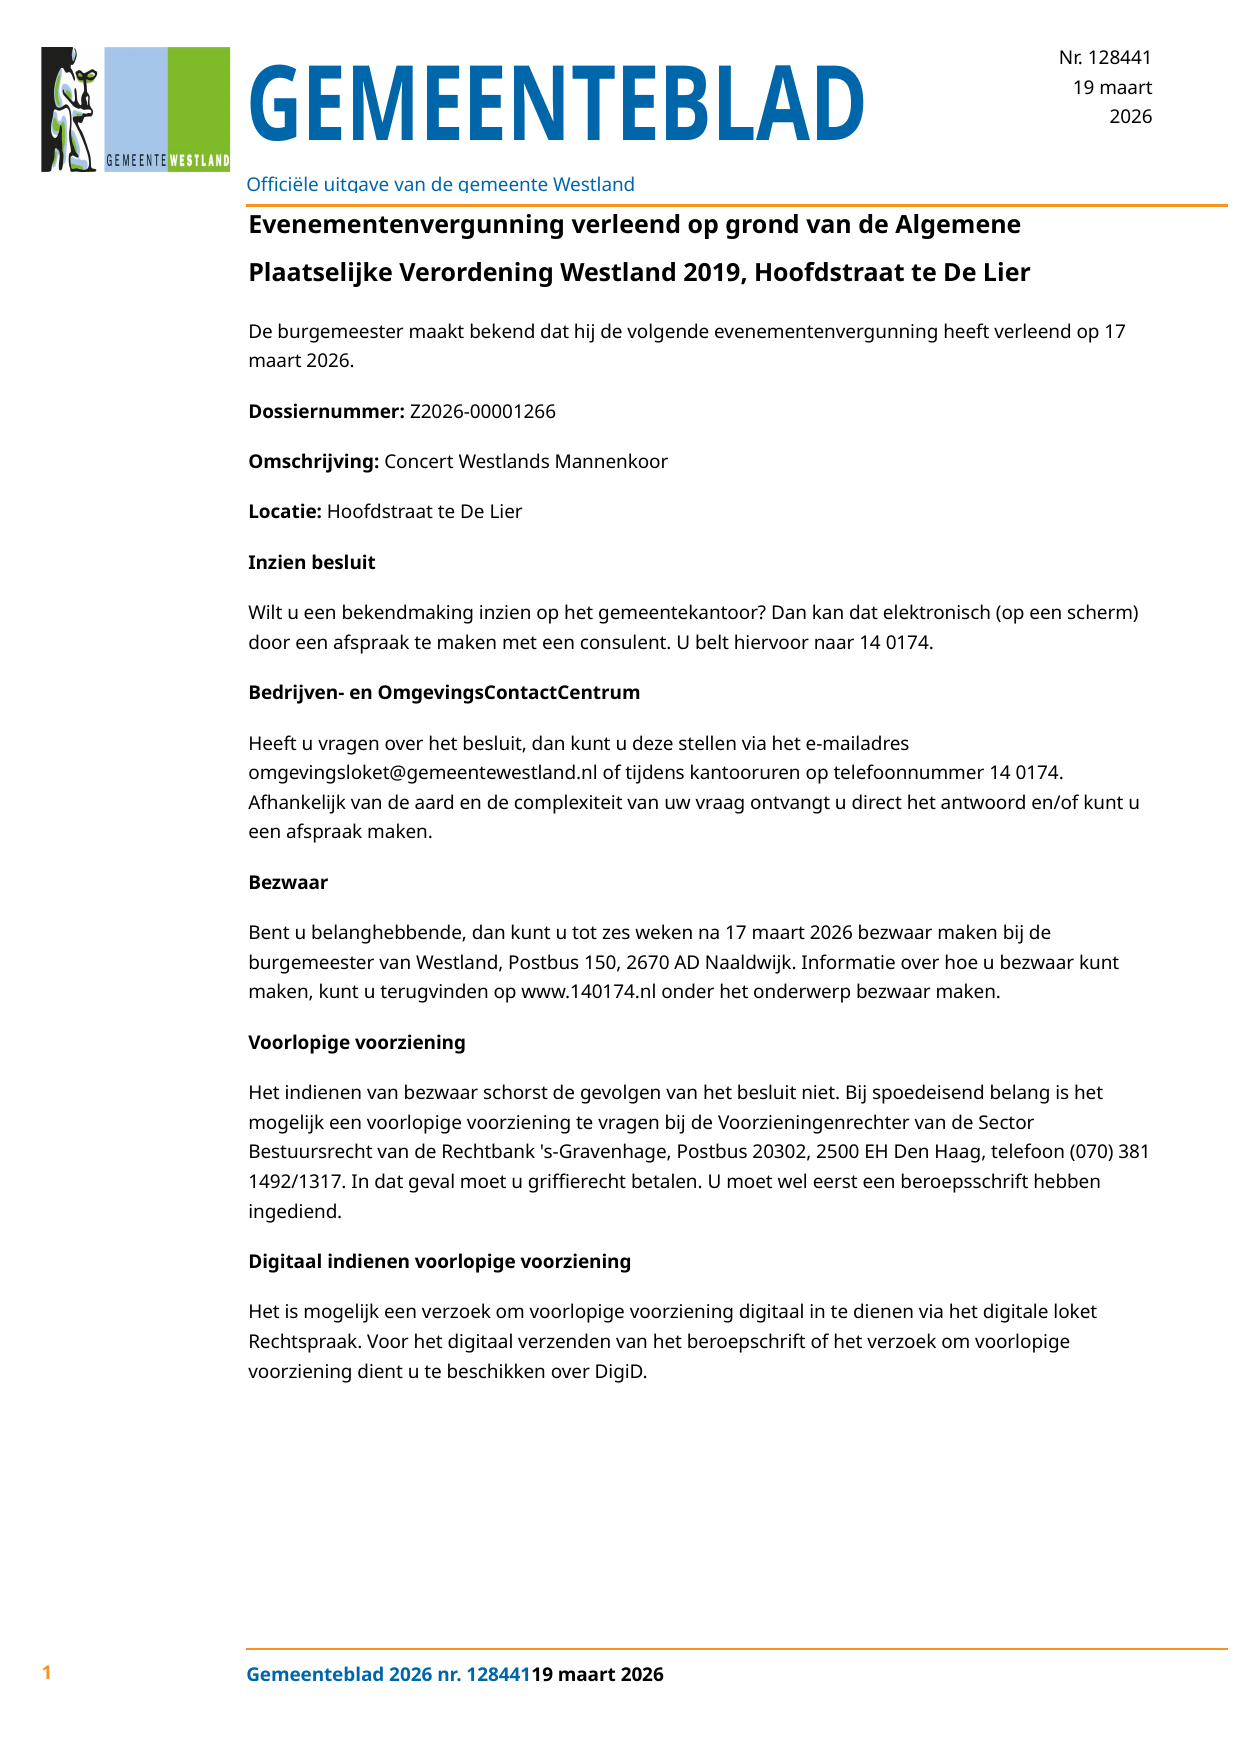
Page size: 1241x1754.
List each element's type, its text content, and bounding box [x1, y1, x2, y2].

text Omschrijving: Concert Westlands Mannenkoor [248, 448, 1152, 474]
text Bent u belanghebbende, dan kunt u tot zes weken na 17 maart 2026 bezwaar maken bij de burgemeester van Westland, Postbus 150, 2670 AD Naaldwijk. Informatie over hoe u bezwaar kunt maken, kunt u terugvinden op www.140174.nl onder het onderwerp bezwaar maken. [248, 919, 1152, 1004]
picture [41, 47, 231, 172]
text Locatie: Hoofdstraat te De Lier [248, 499, 1152, 524]
text Bezwaar [248, 869, 1152, 895]
text Wilt u een bekendmaking inzien op het gemeentekantoor? Dan kan dat elektronisch (op een scherm) door een afspraak te maken met een consulent. U belt hiervoor naar 14 0174. [248, 599, 1152, 655]
text Het is mogelijk een verzoek om voorlopige voorziening digitaal in te dienen via het digitale loket Rechtspraak. Voor het digitaal verzenden van het beroepschrift of het verzoek om voorlopige voorziening dient u te beschikken over DigiD. [248, 1299, 1152, 1384]
text Dossiernummer: Z2026-00001266 [248, 398, 1152, 424]
text Digitaal indienen voorlopige voorziening [248, 1248, 1152, 1274]
text Heeft u vragen over het besluit, dan kunt u deze stellen via het e-mailadres omgevingsloket@gemeentewestland.nl of tijdens kantooruren op telefoonnummer 14 0174. Afhankelijk van de aard en de complexiteit van uw vraag ontvangt u direct het antwoord en/of kunt u een afspraak maken. [248, 730, 1152, 844]
text Het indienen van bezwaar schorst de gevolgen van het besluit niet. Bij spoedeisend belang is het mogelijk een voorlopige voorziening te vragen bij de Voorzieningenrechter van de Sector Bestuursrecht van de Rechtbank 's-Gravenhage, Postbus 20302, 2500 EH Den Haag, telefoon (070) 381 1492/1317. In dat geval moet u griffierecht betalen. U moet wel eerst een beroepsschrift hebben ingediend. [248, 1079, 1152, 1224]
text De burgemeester maakt bekend dat hij de volgende evenementenvergunning heeft verleend op 17 maart 2026. [248, 318, 1152, 373]
text Inzien besluit [248, 549, 1152, 575]
text Evenementenvergunning verleend op grond van de Algemene Plaatselijke Verordening Westland 2019, Hoofdstraat te De Lier [248, 207, 1152, 288]
text Bedrijven- en OmgevingsContactCentrum [248, 679, 1152, 705]
text Voorlopige voorziening [248, 1029, 1152, 1055]
